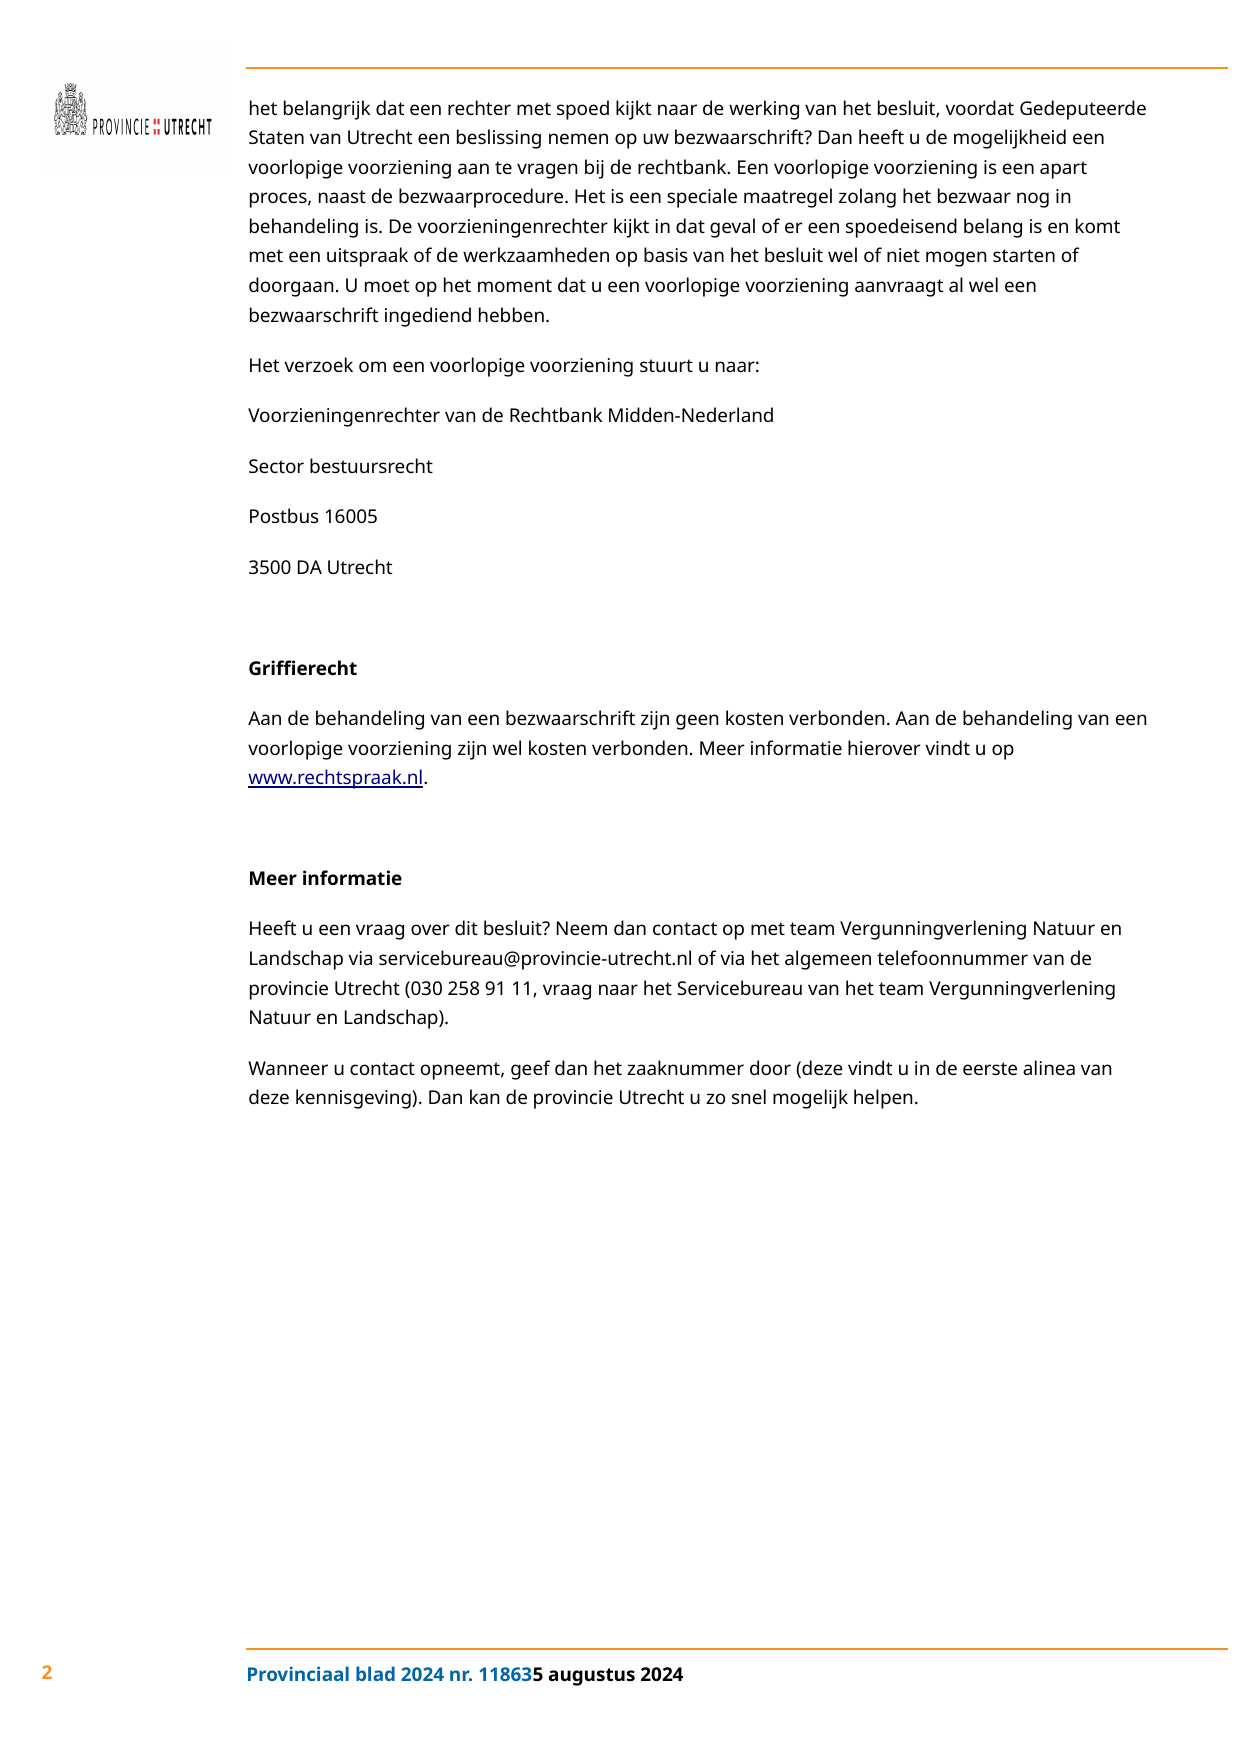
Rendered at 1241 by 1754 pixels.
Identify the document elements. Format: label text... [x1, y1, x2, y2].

picture [41, 47, 231, 172]
text Sector bestuursrecht [248, 453, 1152, 479]
text Aan de behandeling van een bezwaarschrift zijn geen kosten verbonden. Aan de behandeling van een voorlopige voorziening zijn wel kosten verbonden. Meer informatie hierover vindt u op www.rechtspraak.nl. [248, 705, 1152, 790]
text Voorzieningenrechter van de Rechtbank Midden-Nederland [248, 403, 1152, 428]
text Postbus 16005 [248, 503, 1152, 529]
text Heeft u een vraag over dit besluit? Neem dan contact op met team Vergunningverlening Natuur en Landschap via servicebureau@provincie-utrecht.nl of via het algemeen telefoonnummer van de provincie Utrecht (030 258 91 11, vraag naar het Servicebureau van het team Vergunningverlening Natuur en Landschap). [248, 916, 1152, 1030]
text Meer informatie [248, 865, 1152, 891]
text Wanneer u contact opneemt, geef dan het zaaknummer door (deze vindt u in de eerste alinea van deze kennisgeving). Dan kan de provincie Utrecht u zo snel mogelijk helpen. [248, 1055, 1152, 1110]
text Het verzoek om een voorlopige voorziening stuurt u naar: [248, 352, 1152, 378]
text Griffierecht [248, 655, 1152, 681]
text 3500 DA Utrecht [248, 554, 1152, 580]
text het belangrijk dat een rechter met spoed kijkt naar de werking van het besluit, voordat Gedeputeerde Staten van Utrecht een beslissing nemen op uw bezwaarschrift? Dan heeft u de mogelijkheid een voorlopige voorziening aan te vragen bij de rechtbank. Een voorlopige voorziening is een apart proces, naast de bezwaarprocedure. Het is een speciale maatregel zolang het bezwaar nog in behandeling is. De voorzieningenrechter kijkt in dat geval of er een spoedeisend belang is en komt met een uitspraak of de werkzaamheden op basis van het besluit wel of niet mogen starten of doorgaan. U moet op het moment dat u een voorlopige voorziening aanvraagt al wel een bezwaarschrift ingediend hebben. [248, 95, 1152, 328]
